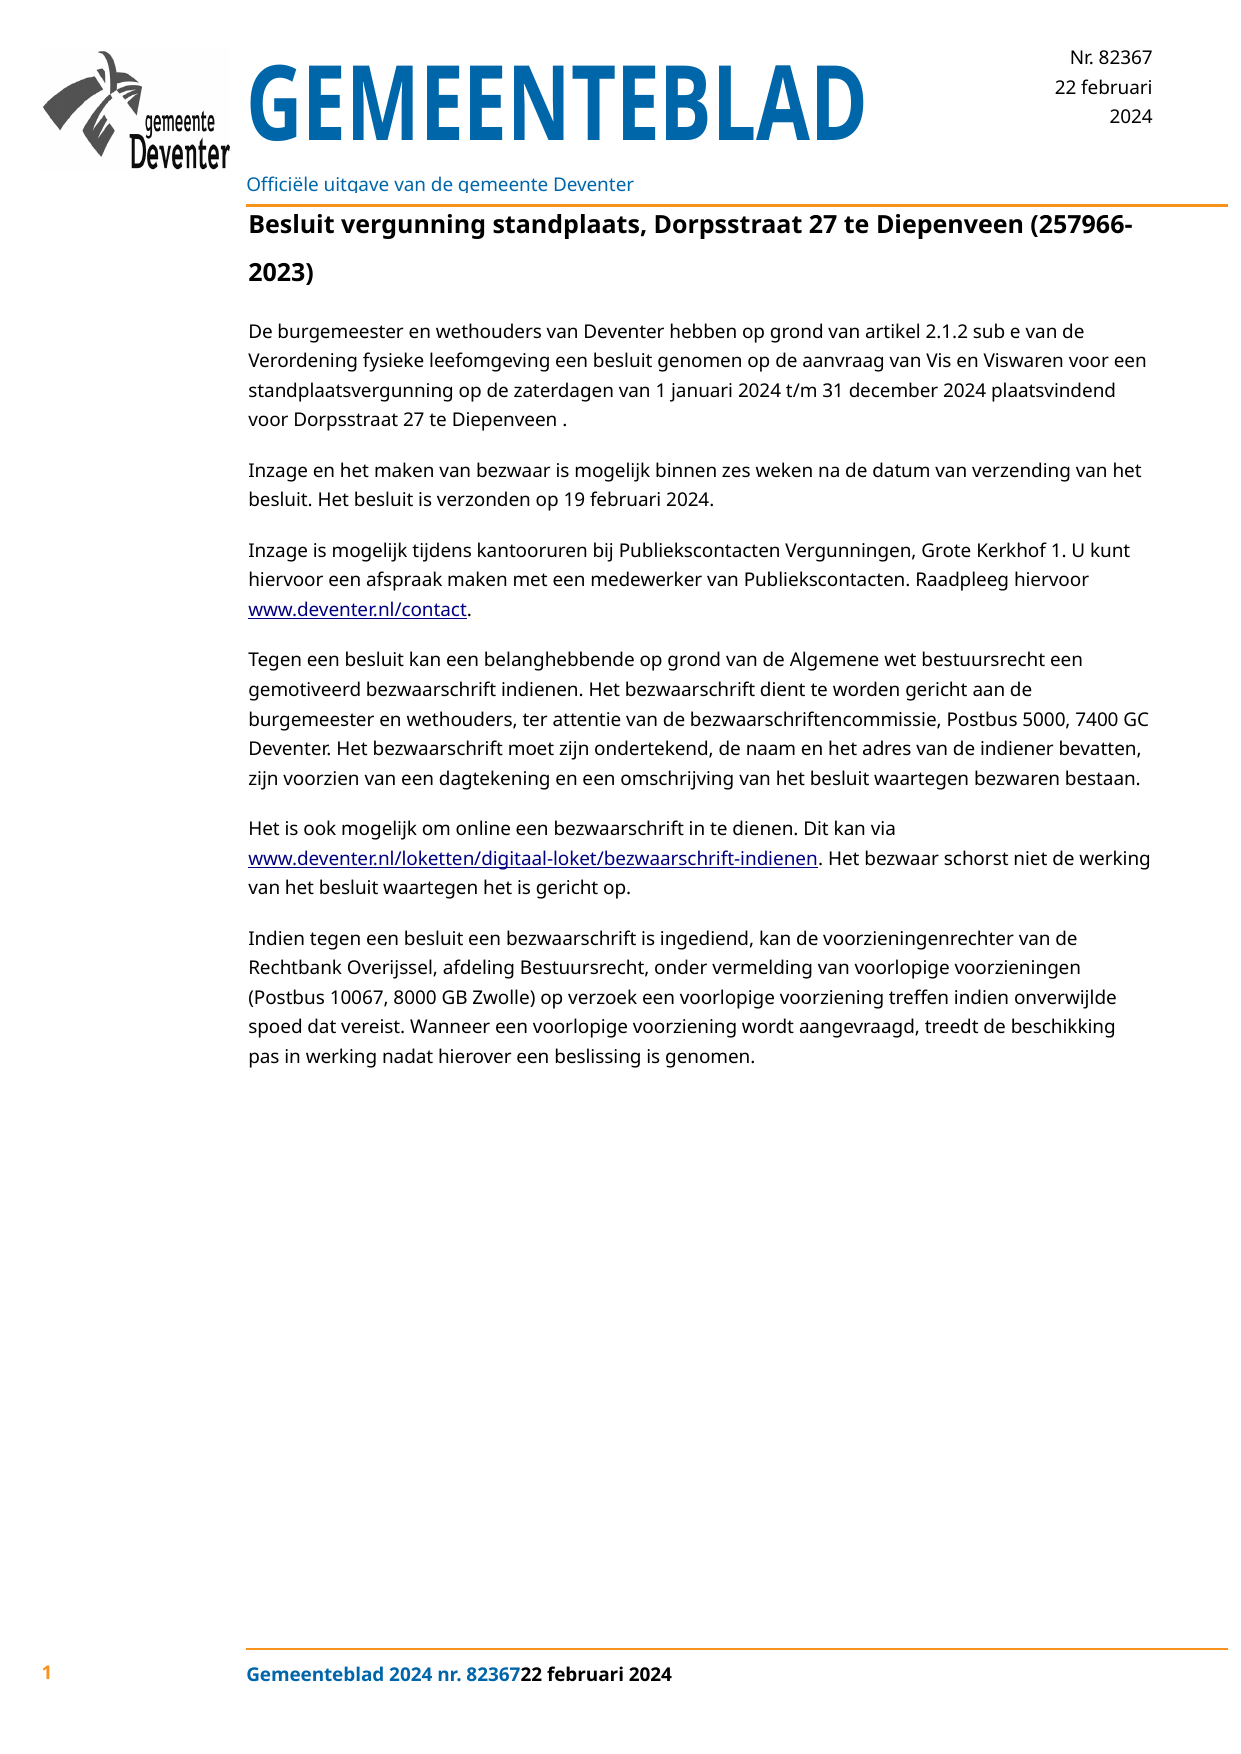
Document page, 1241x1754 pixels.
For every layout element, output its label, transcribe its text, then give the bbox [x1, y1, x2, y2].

text Tegen een besluit kan een belanghebbende op grond van de Algemene wet bestuursrecht een gemotiveerd bezwaarschrift indienen. Het bezwaarschrift dient te worden gericht aan de burgemeester en wethouders, ter attentie van de bezwaarschriftencommissie, Postbus 5000, 7400 GC Deventer. Het bezwaarschrift moet zijn ondertekend, de naam en het adres van de indiener bevatten, zijn voorzien van een dagtekening en een omschrijving van het besluit waartegen bezwaren bestaan. [248, 647, 1152, 791]
text Indien tegen een besluit een bezwaarschrift is ingediend, kan de voorzieningenrechter van de Rechtbank Overijssel, afdeling Bestuursrecht, onder vermelding van voorlopige voorzieningen (Postbus 10067, 8000 GB Zwolle) op verzoek een voorlopige voorziening treffen indien onverwijlde spoed dat vereist. Wanneer een voorlopige voorziening wordt aangevraagd, treedt de beschikking pas in werking nadat hierover een beslissing is genomen. [248, 925, 1152, 1069]
text De burgemeester en wethouders van Deventer hebben op grond van artikel 2.1.2 sub e van de Verordening fysieke leefomgeving een besluit genomen op de aanvraag van Vis en Viswaren voor een standplaatsvergunning op de zaterdagen van 1 januari 2024 t/m 31 december 2024 plaatsvindend voor Dorpsstraat 27 te Diepenveen . [248, 318, 1152, 432]
text Het is ook mogelijk om online een bezwaarschrift in te dienen. Dit kan via www.deventer.nl/loketten/digitaal-loket/bezwaarschrift-indienen. Het bezwaar schorst niet de werking van het besluit waartegen het is gericht op. [248, 815, 1152, 900]
text Inzage is mogelijk tijdens kantooruren bij Publiekscontacten Vergunningen, Grote Kerkhof 1. U kunt hiervoor een afspraak maken met een medewerker van Publiekscontacten. Raadpleeg hiervoor www.deventer.nl/contact. [248, 537, 1152, 622]
text Besluit vergunning standplaats, Dorpsstraat 27 te Diepenveen (257966-2023) [248, 207, 1152, 288]
picture [41, 47, 231, 172]
text Inzage en het maken van bezwaar is mogelijk binnen zes weken na de datum van verzending van het besluit. Het besluit is verzonden op 19 februari 2024. [248, 457, 1152, 512]
